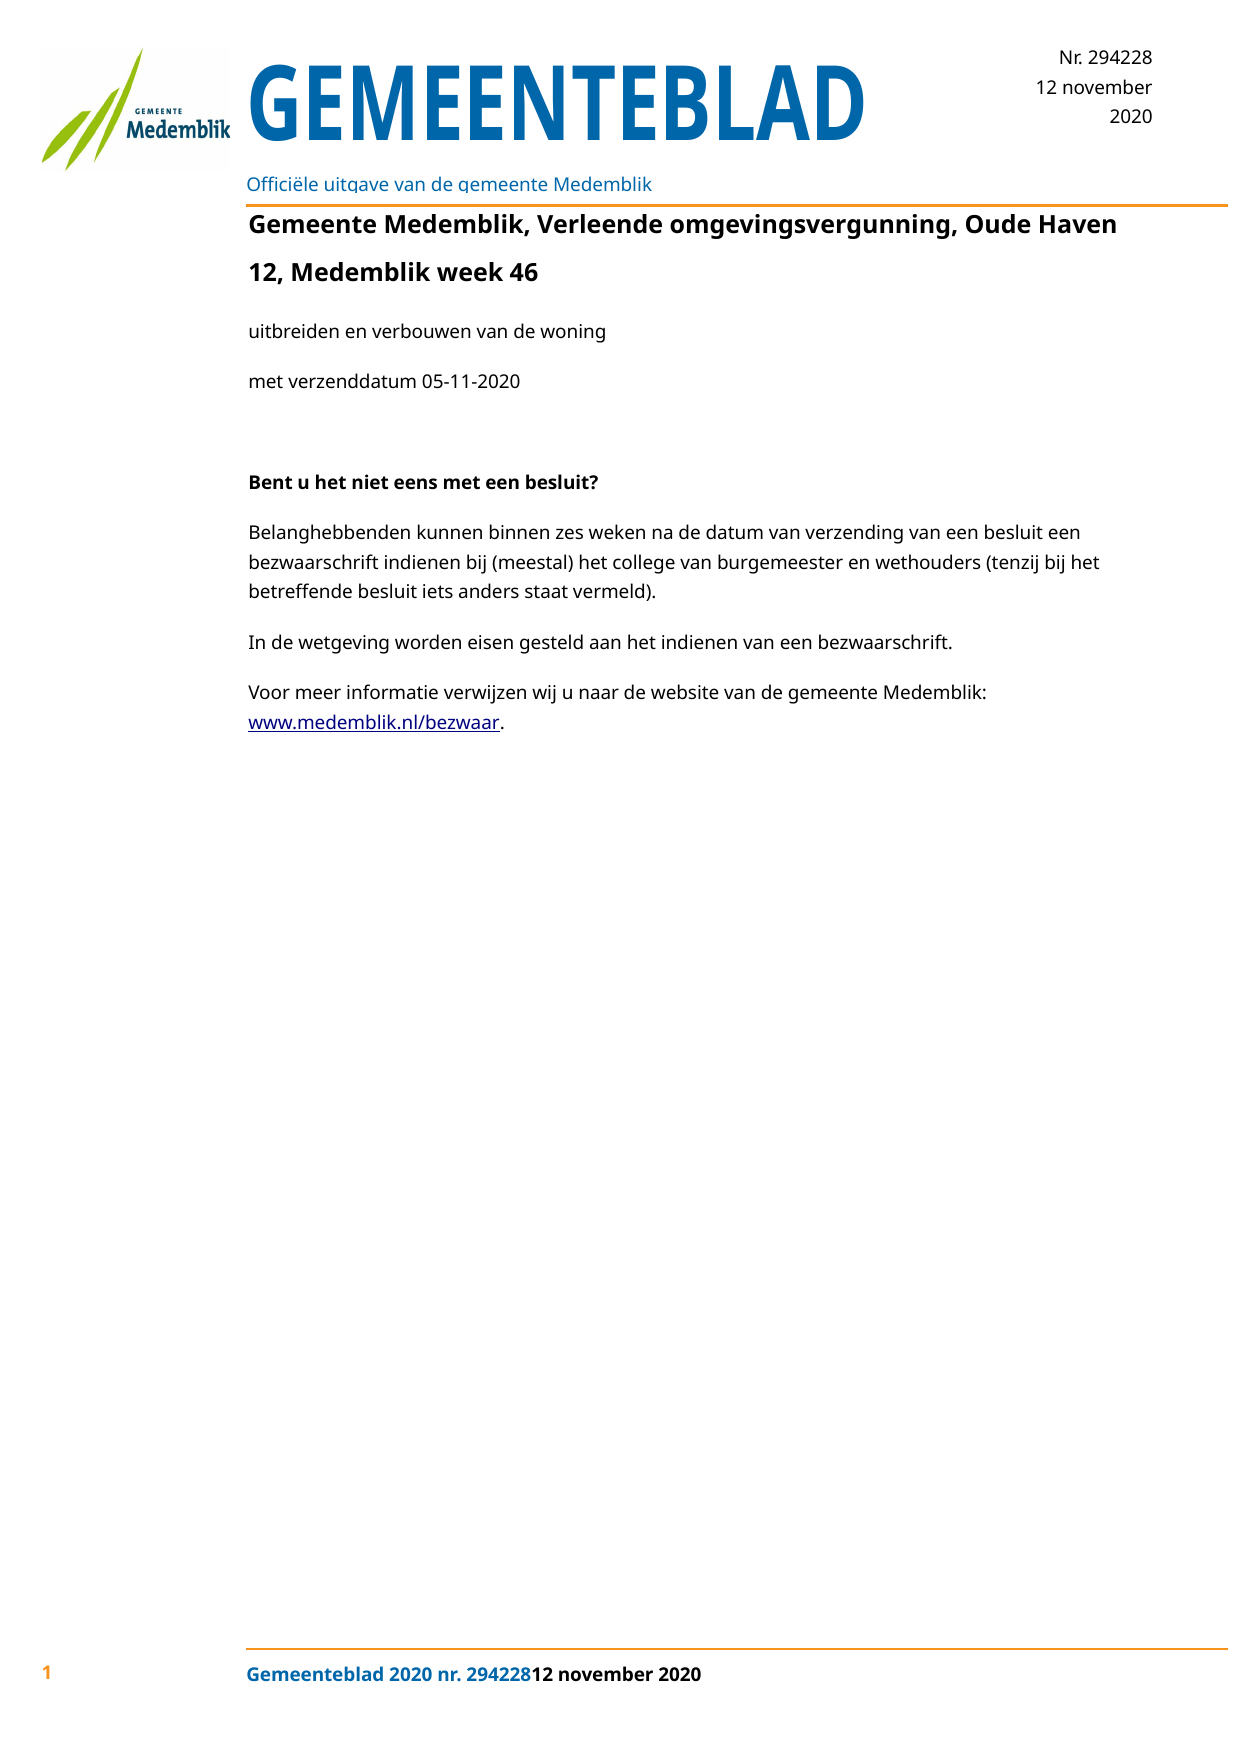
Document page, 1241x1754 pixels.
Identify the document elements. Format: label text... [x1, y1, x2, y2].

text Gemeente Medemblik, Verleende omgevingsvergunning, Oude Haven 12, Medemblik week 46 [248, 207, 1152, 288]
text Voor meer informatie verwijzen wij u naar de website van de gemeente Medemblik: www.medemblik.nl/bezwaar. [248, 679, 1152, 735]
text Belanghebbenden kunnen binnen zes weken na de datum van verzending van een besluit een bezwaarschrift indienen bij (meestal) het college van burgemeester en wethouders (tenzij bij het betreffende besluit iets anders staat vermeld). [248, 519, 1152, 604]
text met verzenddatum 05-11-2020 [248, 368, 1152, 394]
picture [41, 47, 231, 172]
text In de wetgeving worden eisen gesteld aan het indienen van een bezwaarschrift. [248, 629, 1152, 655]
text Bent u het niet eens met een besluit? [248, 469, 1152, 495]
text uitbreiden en verbouwen van de woning [248, 318, 1152, 344]
